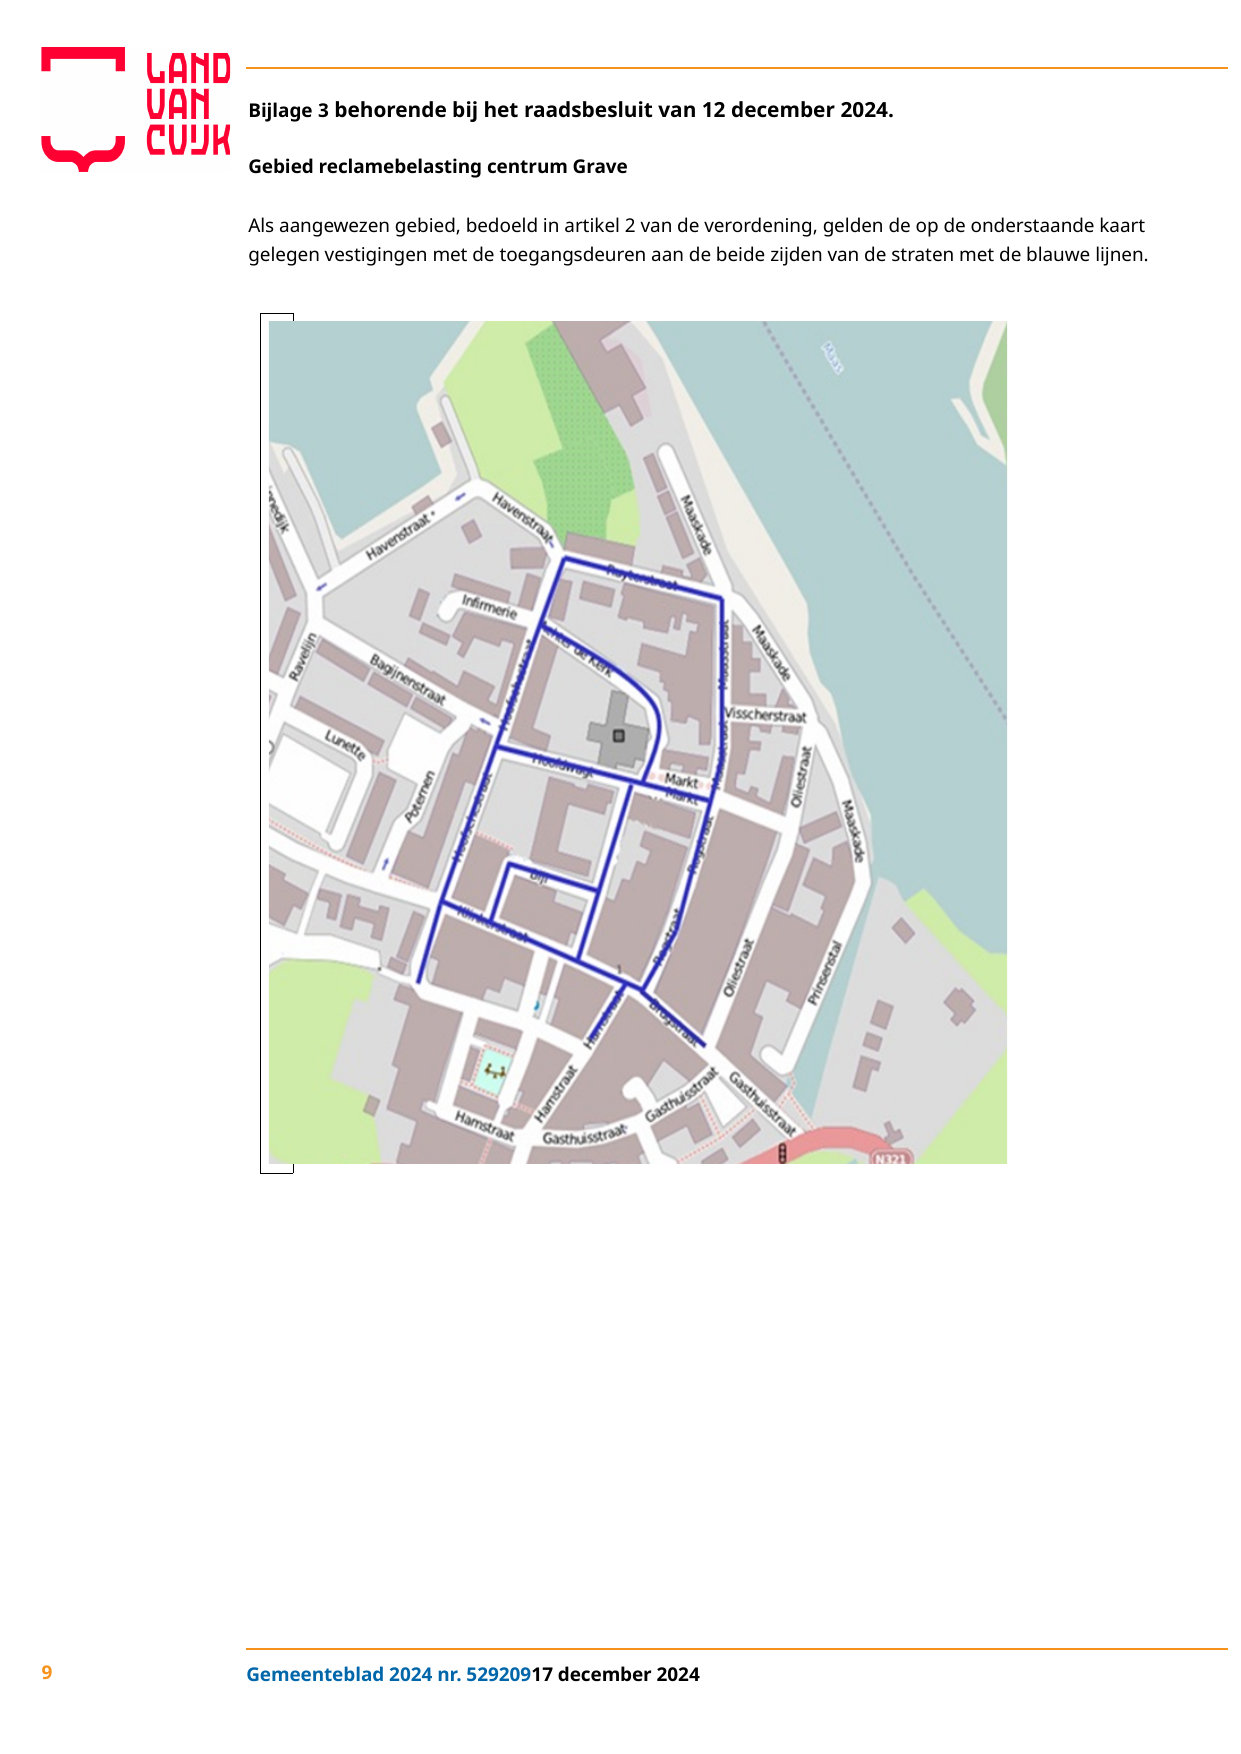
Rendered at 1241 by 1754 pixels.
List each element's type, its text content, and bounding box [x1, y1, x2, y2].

picture [41, 47, 231, 172]
picture [268, 321, 1008, 1164]
text Gebied reclamebelasting centrum Grave [248, 153, 1152, 179]
text Bijlage 3 behorende bij het raadsbesluit van 12 december 2024. [248, 95, 1152, 123]
text Als aangewezen gebied, bedoeld in artikel 2 van de verordening, gelden de op de onderstaande kaart gelegen vestigingen met de toegangsdeuren aan de beide zijden van de straten met de blauwe lijnen. [248, 212, 1152, 267]
